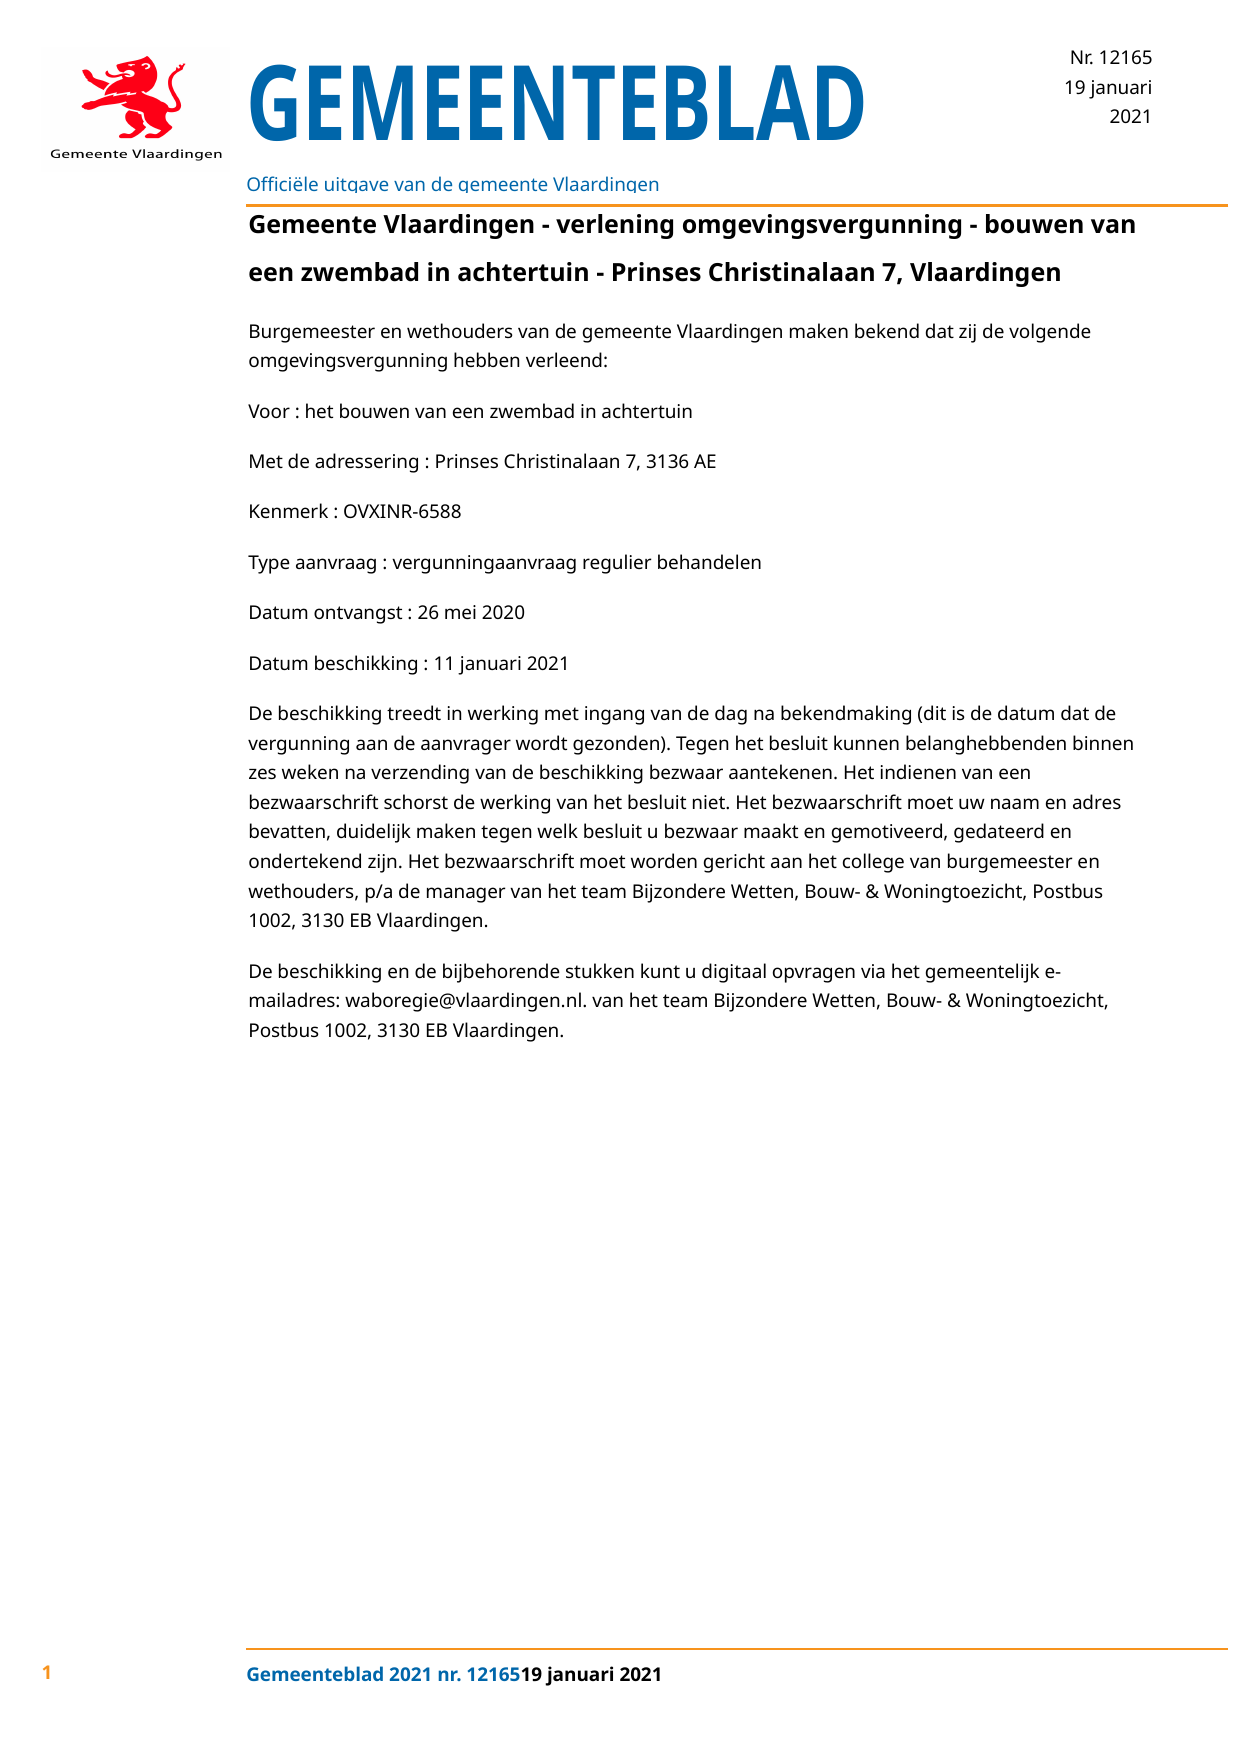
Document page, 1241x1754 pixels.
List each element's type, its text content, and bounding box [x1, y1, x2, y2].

text Voor : het bouwen van een zwembad in achtertuin [248, 398, 1152, 424]
text De beschikking treedt in werking met ingang van de dag na bekendmaking (dit is de datum dat de vergunning aan de aanvrager wordt gezonden). Tegen het besluit kunnen belanghebbenden binnen zes weken na verzending van de beschikking bezwaar aantekenen. Het indienen van een bezwaarschrift schorst de werking van het besluit niet. Het bezwaarschrift moet uw naam en adres bevatten, duidelijk maken tegen welk besluit u bezwaar maakt en gemotiveerd, gedateerd en ondertekend zijn. Het bezwaarschrift moet worden gericht aan het college van burgemeester en wethouders, p/a de manager van het team Bijzondere Wetten, Bouw- & Woningtoezicht, Postbus 1002, 3130 EB Vlaardingen. [248, 700, 1152, 933]
text Burgemeester en wethouders van de gemeente Vlaardingen maken bekend dat zij de volgende omgevingsvergunning hebben verleend: [248, 318, 1152, 373]
text De beschikking en de bijbehorende stukken kunt u digitaal opvragen via het gemeentelijk e-mailadres: waboregie@vlaardingen.nl. van het team Bijzondere Wetten, Bouw- & Woningtoezicht, Postbus 1002, 3130 EB Vlaardingen. [248, 958, 1152, 1043]
text Datum beschikking : 11 januari 2021 [248, 650, 1152, 676]
text Met de adressering : Prinses Christinalaan 7, 3136 AE [248, 448, 1152, 474]
text Kenmerk : OVXINR-6588 [248, 499, 1152, 524]
text Datum ontvangst : 26 mei 2020 [248, 599, 1152, 625]
picture [41, 47, 231, 172]
text Gemeente Vlaardingen - verlening omgevingsvergunning - bouwen van een zwembad in achtertuin - Prinses Christinalaan 7, Vlaardingen [248, 207, 1152, 288]
text Type aanvraag : vergunningaanvraag regulier behandelen [248, 549, 1152, 575]
